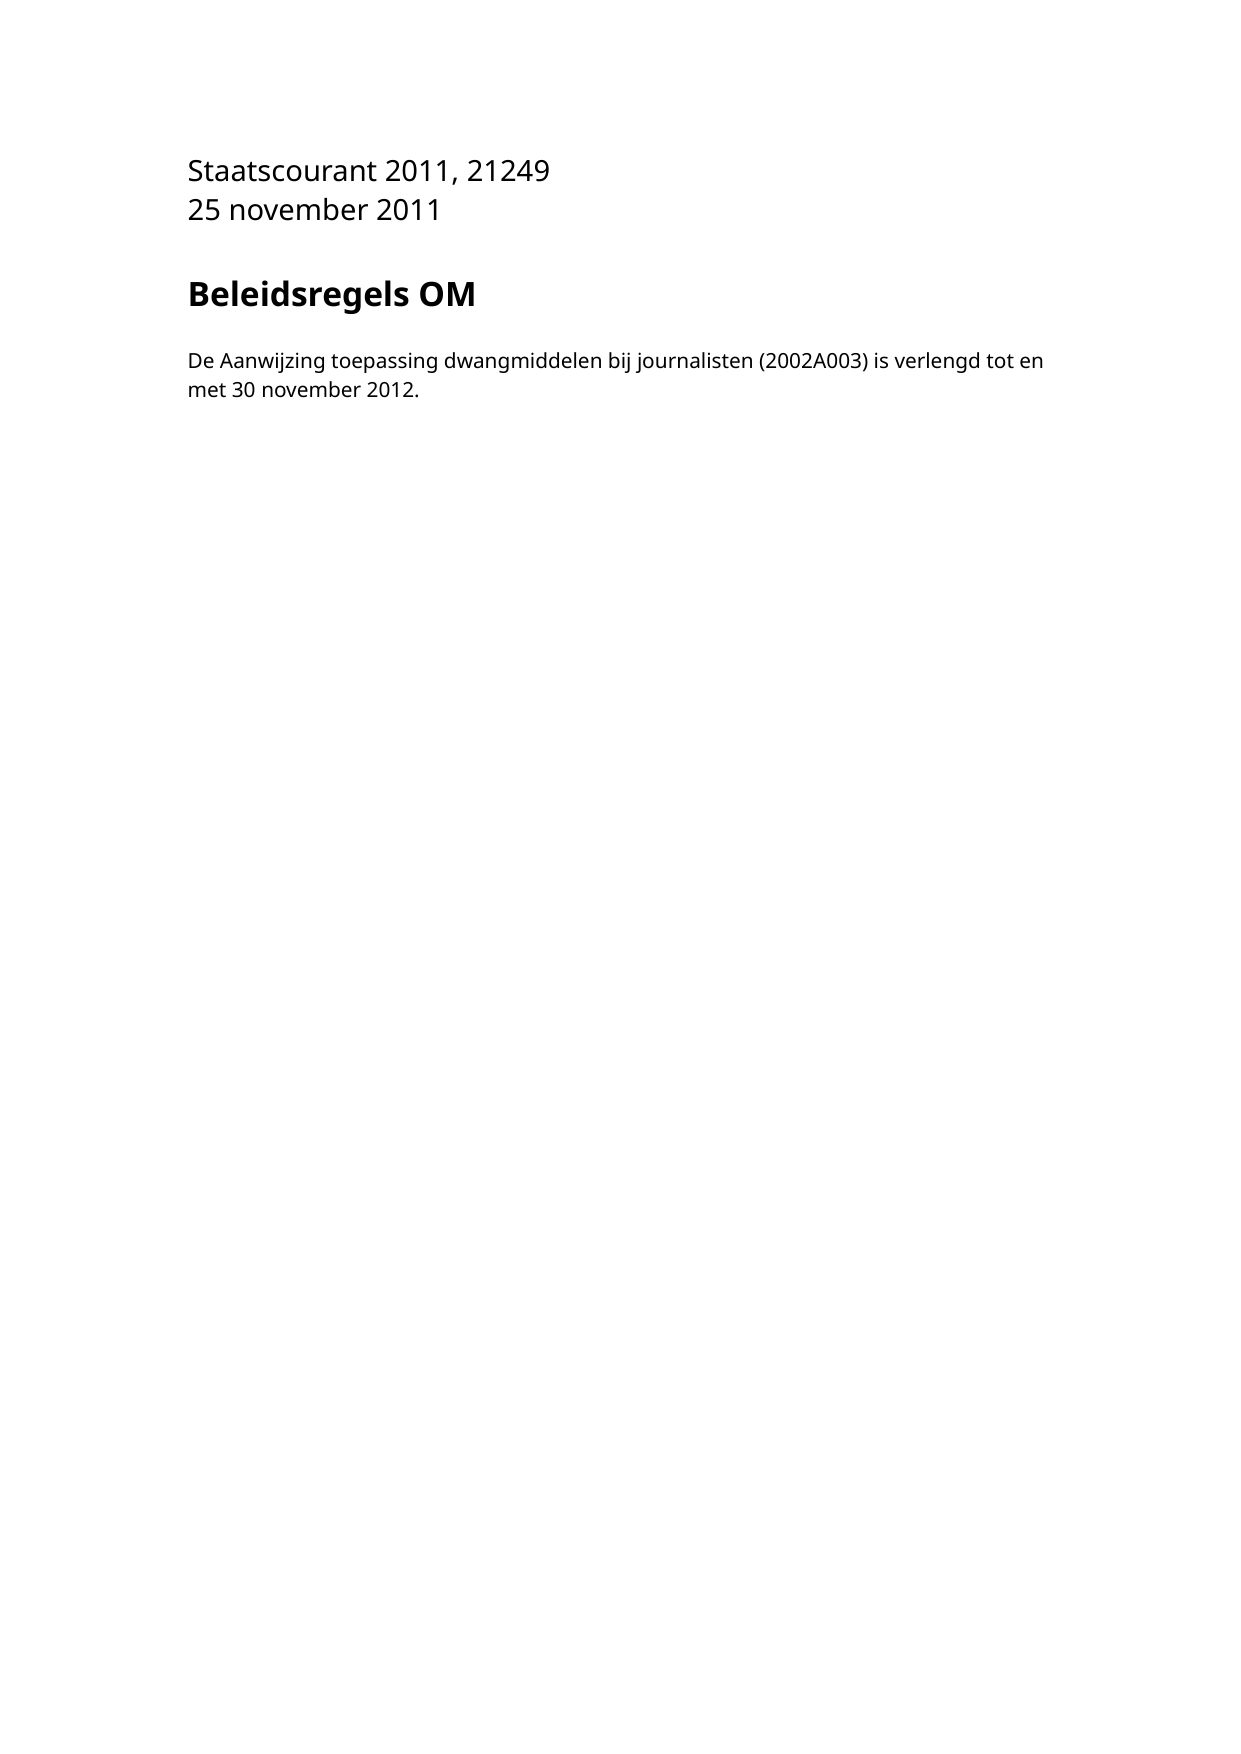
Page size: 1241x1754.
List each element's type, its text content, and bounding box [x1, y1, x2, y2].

text Staatscourant 2011, 21249 [187, 150, 1053, 190]
text De Aanwijzing toepassing dwangmiddelen bij journalisten (2002A003) is verlengd tot en met 30 november 2012. [187, 346, 1053, 403]
text 25 november 2011 [187, 190, 1053, 229]
subtitle Beleidsregels OM [187, 271, 1053, 316]
